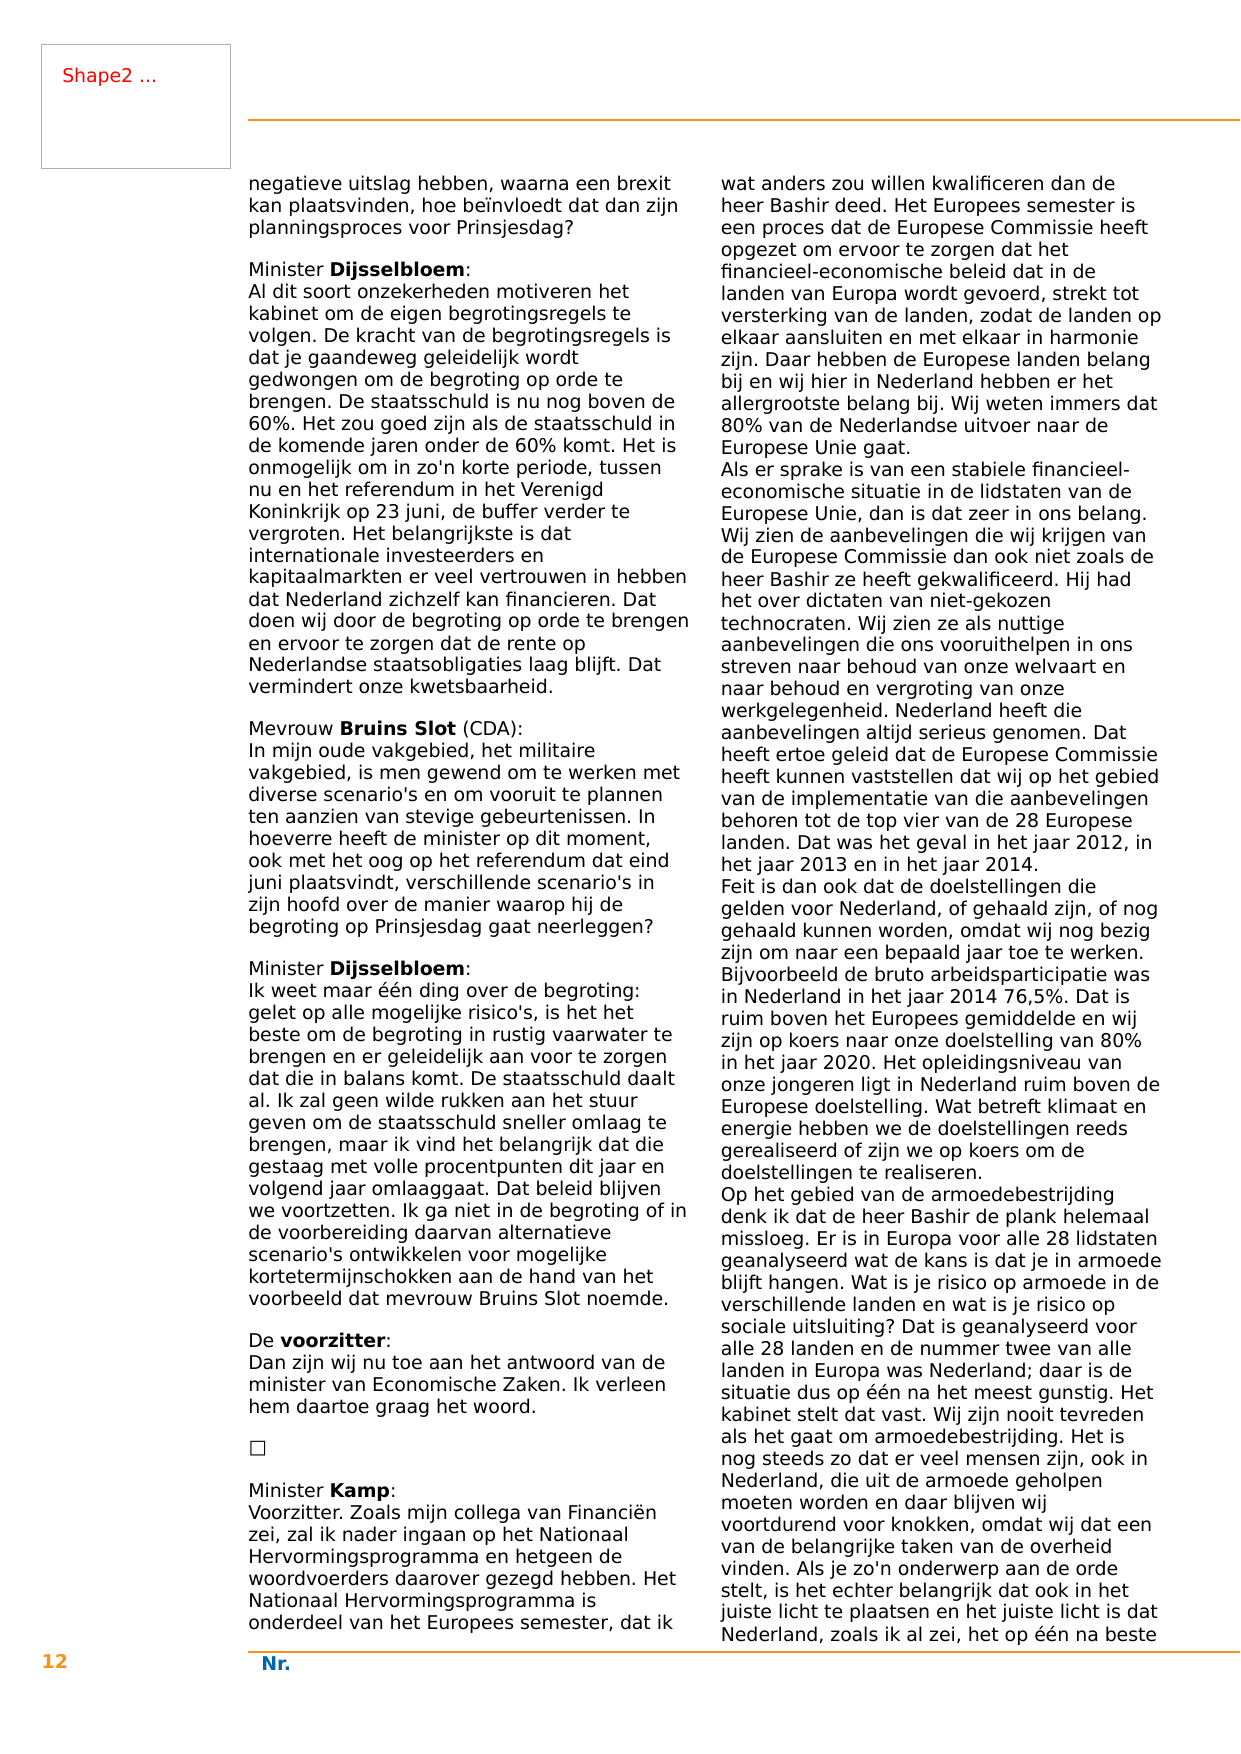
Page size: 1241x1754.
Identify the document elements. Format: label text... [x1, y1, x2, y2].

text Minister Kamp: [248, 1480, 691, 1502]
text Mevrouw Bruins Slot (CDA): [248, 718, 691, 740]
text De voorzitter: [248, 1330, 691, 1352]
text Ik weet maar één ding over de begroting: gelet op alle mogelijke risico's, is het het beste om de begroting in rustig vaarwater te brengen en er geleidelijk aan voor te zorgen dat die in balans komt. De staatsschuld daalt al. Ik zal geen wilde rukken aan het stuur geven om de staatsschuld sneller omlaag te brengen, maar ik vind het belangrijk dat die gestaag met volle procentpunten dit jaar en volgend jaar omlaaggaat. Dat beleid blijven we voortzetten. Ik ga niet in de begroting of in de voorbereiding daarvan alternatieve scenario's ontwikkelen voor mogelijke kortetermijnschokken aan de hand van het voorbeeld dat mevrouw Bruins Slot noemde. [248, 980, 691, 1310]
text Op het gebied van de armoedebestrijding denk ik dat de heer Bashir de plank helemaal missloeg. Er is in Europa voor alle 28 lidstaten geanalyseerd wat de kans is dat je in armoede blijft hangen. Wat is je risico op armoede in de verschillende landen en wat is je risico op sociale uitsluiting? Dat is geanalyseerd voor alle 28 landen en de nummer twee van alle landen in Europa was Nederland; daar is de situatie dus op één na het meest gunstig. Het kabinet stelt dat vast. Wij zijn nooit tevreden als het gaat om armoedebestrijding. Het is nog steeds zo dat er veel mensen zijn, ook in Nederland, die uit de armoede geholpen moeten worden en daar blijven wij voortdurend voor knokken, omdat wij dat een van de belangrijke taken van de overheid vinden. Als je zo'n onderwerp aan de orde stelt, is het echter belangrijk dat ook in het juiste licht te plaatsen en het juiste licht is dat Nederland, zoals ik al zei, het op één na beste [721, 1184, 1163, 1645]
text ⬜ [248, 1438, 691, 1460]
text Voorzitter. Zoals mijn collega van Financiën zei, zal ik nader ingaan op het Nationaal Hervormingsprogramma en hetgeen de woordvoerders daarover gezegd hebben. Het Nationaal Hervormingsprogramma is onderdeel van het Europees semester, dat ik [248, 1502, 691, 1633]
text In mijn oude vakgebied, het militaire vakgebied, is men gewend om te werken met diverse scenario's en om vooruit te plannen ten aanzien van stevige gebeurtenissen. In hoeverre heeft de minister op dit moment, ook met het oog op het referendum dat eind juni plaatsvindt, verschillende scenario's in zijn hoofd over de manier waarop hij de begroting op Prinsjesdag gaat neerleggen? [248, 740, 691, 938]
text wat anders zou willen kwalificeren dan de heer Bashir deed. Het Europees semester is een proces dat de Europese Commissie heeft opgezet om ervoor te zorgen dat het financieel-economische beleid dat in de landen van Europa wordt gevoerd, strekt tot versterking van de landen, zodat de landen op elkaar aansluiten en met elkaar in harmonie zijn. Daar hebben de Europese landen belang bij en wij hier in Nederland hebben er het allergrootste belang bij. Wij weten immers dat 80% van de Nederlandse uitvoer naar de Europese Unie gaat. [721, 173, 1163, 458]
text Dan zijn wij nu toe aan het antwoord van de minister van Economische Zaken. Ik verleen hem daartoe graag het woord. [248, 1352, 691, 1418]
text Feit is dan ook dat de doelstellingen die gelden voor Nederland, of gehaald zijn, of nog gehaald kunnen worden, omdat wij nog bezig zijn om naar een bepaald jaar toe te werken. Bijvoorbeeld de bruto arbeidsparticipatie was in Nederland in het jaar 2014 76,5%. Dat is ruim boven het Europees gemiddelde en wij zijn op koers naar onze doelstelling van 80% in het jaar 2020. Het opleidingsniveau van onze jongeren ligt in Nederland ruim boven de Europese doelstelling. Wat betreft klimaat en energie hebben we de doelstellingen reeds gerealiseerd of zijn we op koers om de doelstellingen te realiseren. [721, 876, 1163, 1184]
text Minister Dijsselbloem: [248, 259, 691, 281]
text Minister Dijsselbloem: [248, 958, 691, 980]
text negatieve uitslag hebben, waarna een brexit kan plaatsvinden, hoe beïnvloedt dat dan zijn planningsproces voor Prinsjesdag? [248, 173, 691, 239]
text Al dit soort onzekerheden motiveren het kabinet om de eigen begrotingsregels te volgen. De kracht van de begrotingsregels is dat je gaandeweg geleidelijk wordt gedwongen om de begroting op orde te brengen. De staatsschuld is nu nog boven de 60%. Het zou goed zijn als de staatsschuld in de komende jaren onder de 60% komt. Het is onmogelijk om in zo'n korte periode, tussen nu en het referendum in het Verenigd Koninkrijk op 23 juni, de buffer verder te vergroten. Het belangrijkste is dat internationale investeerders en kapitaalmarkten er veel vertrouwen in hebben dat Nederland zichzelf kan financieren. Dat doen wij door de begroting op orde te brengen en ervoor te zorgen dat de rente op Nederlandse staatsobligaties laag blijft. Dat vermindert onze kwetsbaarheid. [248, 281, 691, 698]
text Als er sprake is van een stabiele financieel-economische situatie in de lidstaten van de Europese Unie, dan is dat zeer in ons belang. Wij zien de aanbevelingen die wij krijgen van de Europese Commissie dan ook niet zoals de heer Bashir ze heeft gekwalificeerd. Hij had het over dictaten van niet-gekozen technocraten. Wij zien ze als nuttige aanbevelingen die ons vooruithelpen in ons streven naar behoud van onze welvaart en naar behoud en vergroting van onze werkgelegenheid. Nederland heeft die aanbevelingen altijd serieus genomen. Dat heeft ertoe geleid dat de Europese Commissie heeft kunnen vaststellen dat wij op het gebied van de implementatie van die aanbevelingen behoren tot de top vier van de 28 Europese landen. Dat was het geval in het jaar 2012, in het jaar 2013 en in het jaar 2014. [721, 458, 1163, 876]
